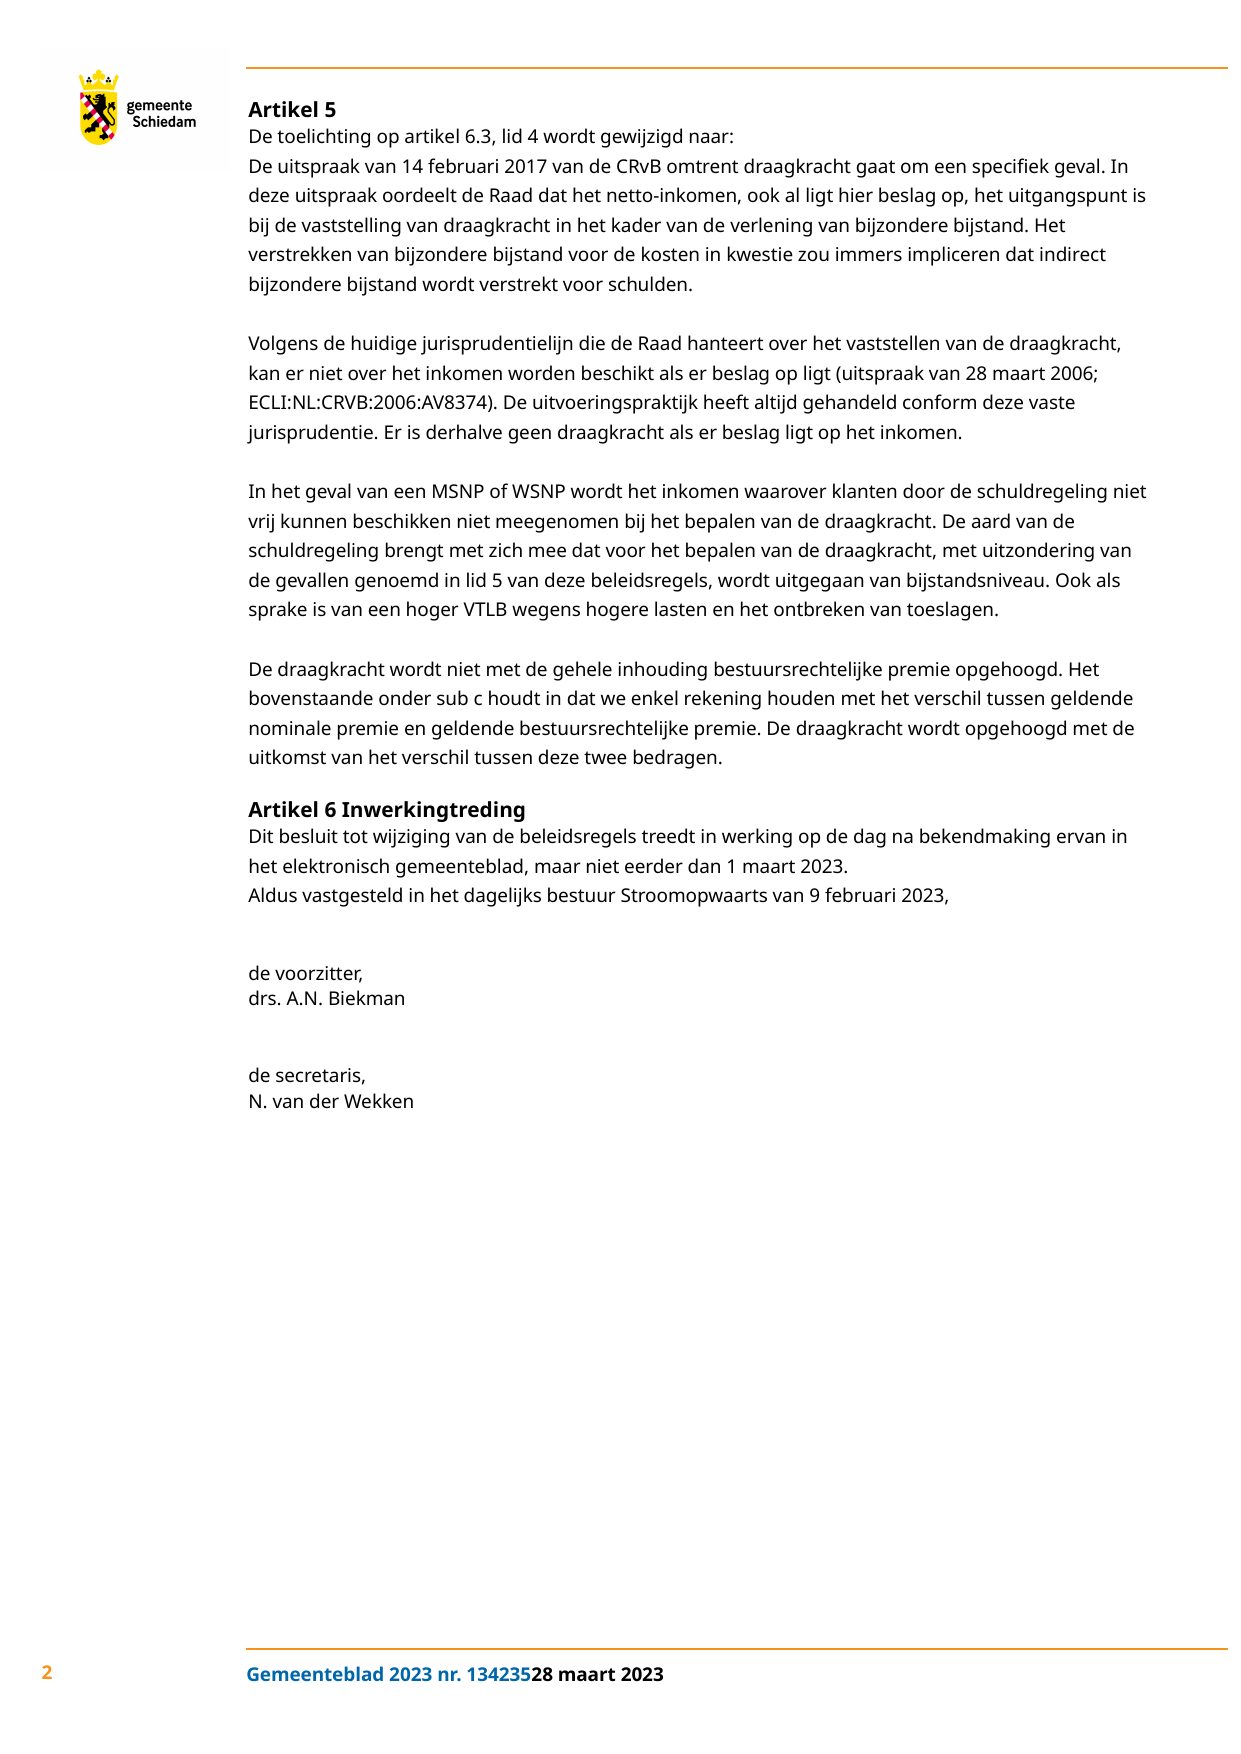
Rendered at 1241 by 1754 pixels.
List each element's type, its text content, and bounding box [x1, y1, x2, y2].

text de secretaris, [248, 1063, 1152, 1088]
text Dit besluit tot wijziging van de beleidsregels treedt in werking op de dag na bekendmaking ervan in het elektronisch gemeenteblad, maar niet eerder dan 1 maart 2023. [248, 823, 1152, 879]
text De toelichting op artikel 6.3, lid 4 wordt gewijzigd naar: [248, 123, 1152, 149]
text De draagkracht wordt niet met de gehele inhouding bestuursrechtelijke premie opgehoogd. Het bovenstaande onder sub c houdt in dat we enkel rekening houden met het verschil tussen geldende nominale premie en geldende bestuursrechtelijke premie. De draagkracht wordt opgehoogd met de uitkomst van het verschil tussen deze twee bedragen. [248, 656, 1152, 770]
text Aldus vastgesteld in het dagelijks bestuur Stroomopwaarts van 9 februari 2023, [248, 882, 1152, 908]
text Artikel 5 [248, 95, 1152, 123]
text De uitspraak van 14 februari 2017 van de CRvB omtrent draagkracht gaat om een specifiek geval. In deze uitspraak oordeelt de Raad dat het netto-inkomen, ook al ligt hier beslag op, het uitgangspunt is bij de vaststelling van draagkracht in het kader van de verlening van bijzondere bijstand. Het verstrekken van bijzondere bijstand voor de kosten in kwestie zou immers impliceren dat indirect bijzondere bijstand wordt verstrekt voor schulden. [248, 153, 1152, 297]
text N. van der Wekken [248, 1088, 1152, 1114]
text drs. A.N. Biekman [248, 985, 1152, 1011]
text Artikel 6 Inwerkingtreding [248, 795, 1152, 823]
text In het geval van een MSNP of WSNP wordt het inkomen waarover klanten door de schuldregeling niet vrij kunnen beschikken niet meegenomen bij het bepalen van de draagkracht. De aard van de schuldregeling brengt met zich mee dat voor het bepalen van de draagkracht, met uitzondering van de gevallen genoemd in lid 5 van deze beleidsregels, wordt uitgegaan van bijstandsniveau. Ook als sprake is van een hoger VTLB wegens hogere lasten en het ontbreken van toeslagen. [248, 478, 1152, 622]
picture [41, 47, 231, 172]
text Volgens de huidige jurisprudentielijn die de Raad hanteert over het vaststellen van de draagkracht, kan er niet over het inkomen worden beschikt als er beslag op ligt (uitspraak van 28 maart 2006; ECLI:NL:CRVB:2006:AV8374). De uitvoeringspraktijk heeft altijd gehandeld conform deze vaste jurisprudentie. Er is derhalve geen draagkracht als er beslag ligt op het inkomen. [248, 330, 1152, 445]
text de voorzitter, [248, 960, 1152, 985]
